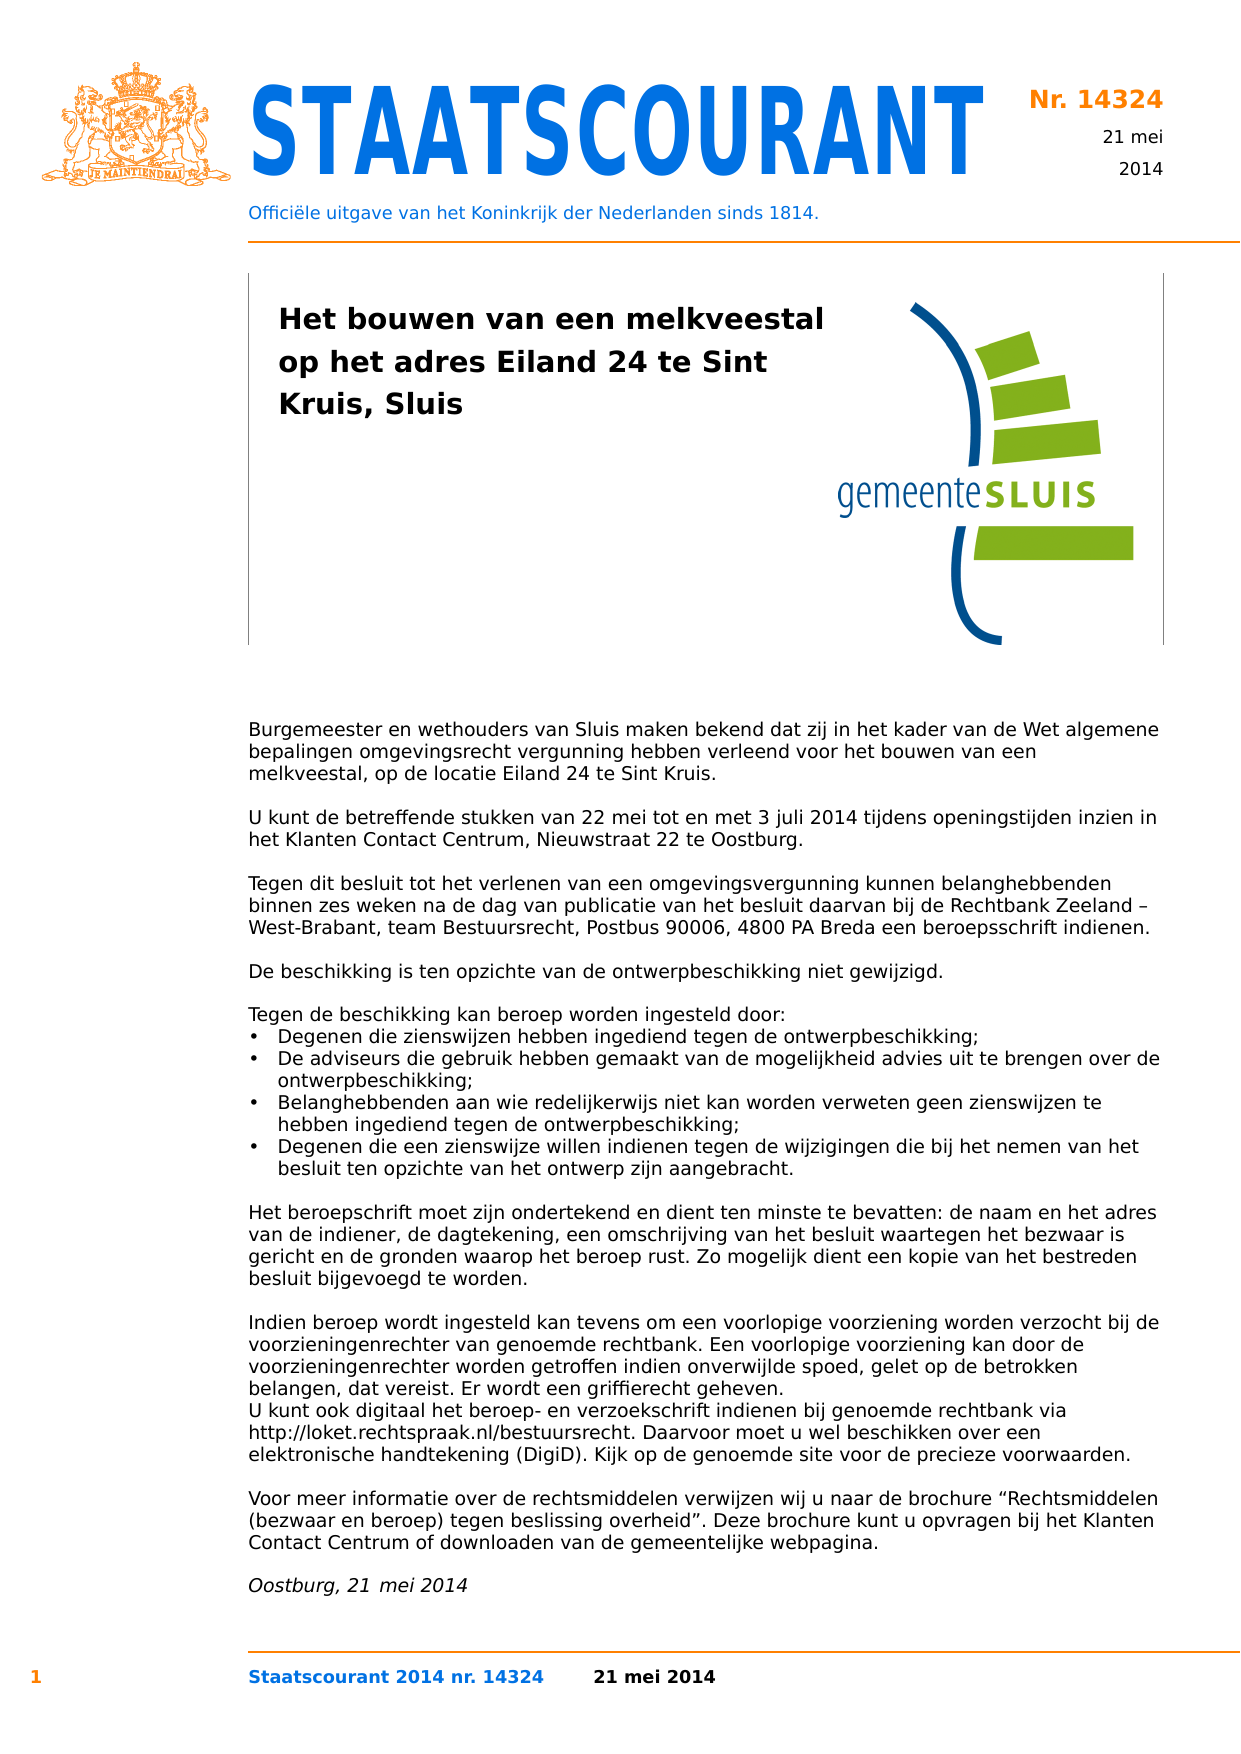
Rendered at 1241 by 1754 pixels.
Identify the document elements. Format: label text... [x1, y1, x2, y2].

table_cell 21 mei [998, 121, 1240, 153]
text Burgemeester en wethouders van Sluis maken bekend dat zij in het kader van de Wet algemene bepalingen omgevingsrecht vergunning hebben verleend voor het bouwen van een melkveestal, op de locatie Eiland 24 te Sint Kruis. [248, 719, 1163, 785]
text U kunt de betreffende stukken van 22 mei tot en met 3 juli 2014 tijdens openingstijden inzien in het Klanten Contact Centrum, Nieuwstraat 22 te Oostburg. [248, 807, 1163, 851]
text • Degenen die zienswijzen hebben ingediend tegen de ontwerpbeschikking; [248, 1026, 1163, 1048]
text • Belanghebbenden aan wie redelijkerwijs niet kan worden verweten geen zienswijzen te hebben ingediend tegen de ontwerpbeschikking; [248, 1092, 1163, 1136]
table_cell 2014 [998, 153, 1240, 203]
text Voor meer informatie over de rechtsmiddelen verwijzen wij u naar de brochure “Rechtsmiddelen (bezwaar en beroep) tegen beslissing overheid”. Deze brochure kunt u opvragen bij het Klanten Contact Centrum of downloaden van de gemeentelijke webpagina. [248, 1488, 1163, 1553]
text Tegen dit besluit tot het verlenen van een omgevingsvergunning kunnen belanghebbenden binnen zes weken na de dag van publicatie van het besluit daarvan bij de Rechtbank Zeeland – West-Brabant, team Bestuursrecht, Postbus 90006, 4800 PA Breda een beroepsschrift indienen. [248, 873, 1163, 939]
picture [838, 302, 1134, 645]
subtitle Het bouwen van een melkveestal op het adres Eiland 24 te Sint Kruis, Sluis [249, 273, 1163, 645]
picture [41, 62, 231, 186]
table_header Nr. 14324 [998, 62, 1240, 121]
table_header STAATSCOURANT [248, 62, 998, 203]
text U kunt ook digitaal het beroep- en verzoekschrift indienen bij genoemde rechtbank via http://loket.rechtspraak.nl/bestuursrecht. Daarvoor moet u wel beschikken over een elektronische handtekening (DigiD). Kijk op de genoemde site voor de precieze voorwaarden. [248, 1400, 1163, 1466]
table_cell Officiële uitgave van het Koninkrijk der Nederlanden sinds 1814. [248, 203, 1240, 241]
text Indien beroep wordt ingesteld kan tevens om een voorlopige voorziening worden verzocht bij de voorzieningenrechter van genoemde rechtbank. Een voorlopige voorziening kan door de voorzieningenrechter worden getroffen indien onverwijlde spoed, gelet op de betrokken belangen, dat vereist. Er wordt een griffierecht geheven. [248, 1312, 1163, 1400]
text • De adviseurs die gebruik hebben gemaakt van de mogelijkheid advies uit te brengen over de ontwerpbeschikking; [248, 1048, 1163, 1092]
text Oostburg, 21 mei 2014 [248, 1575, 1163, 1597]
text Het beroepschrift moet zijn ondertekend en dient ten minste te bevatten: de naam en het adres van de indiener, de dagtekening, een omschrijving van het besluit waartegen het bezwaar is gericht en de gronden waarop het beroep rust. Zo mogelijk dient een kopie van het bestreden besluit bijgevoegd te worden. [248, 1202, 1163, 1290]
text Tegen de beschikking kan beroep worden ingesteld door: [248, 1004, 1163, 1026]
text • Degenen die een zienswijze willen indienen tegen de wijzigingen die bij het nemen van het besluit ten opzichte van het ontwerp zijn aangebracht. [248, 1136, 1163, 1180]
text De beschikking is ten opzichte van de ontwerpbeschikking niet gewijzigd. [248, 961, 1163, 982]
table_header [25, 62, 248, 241]
